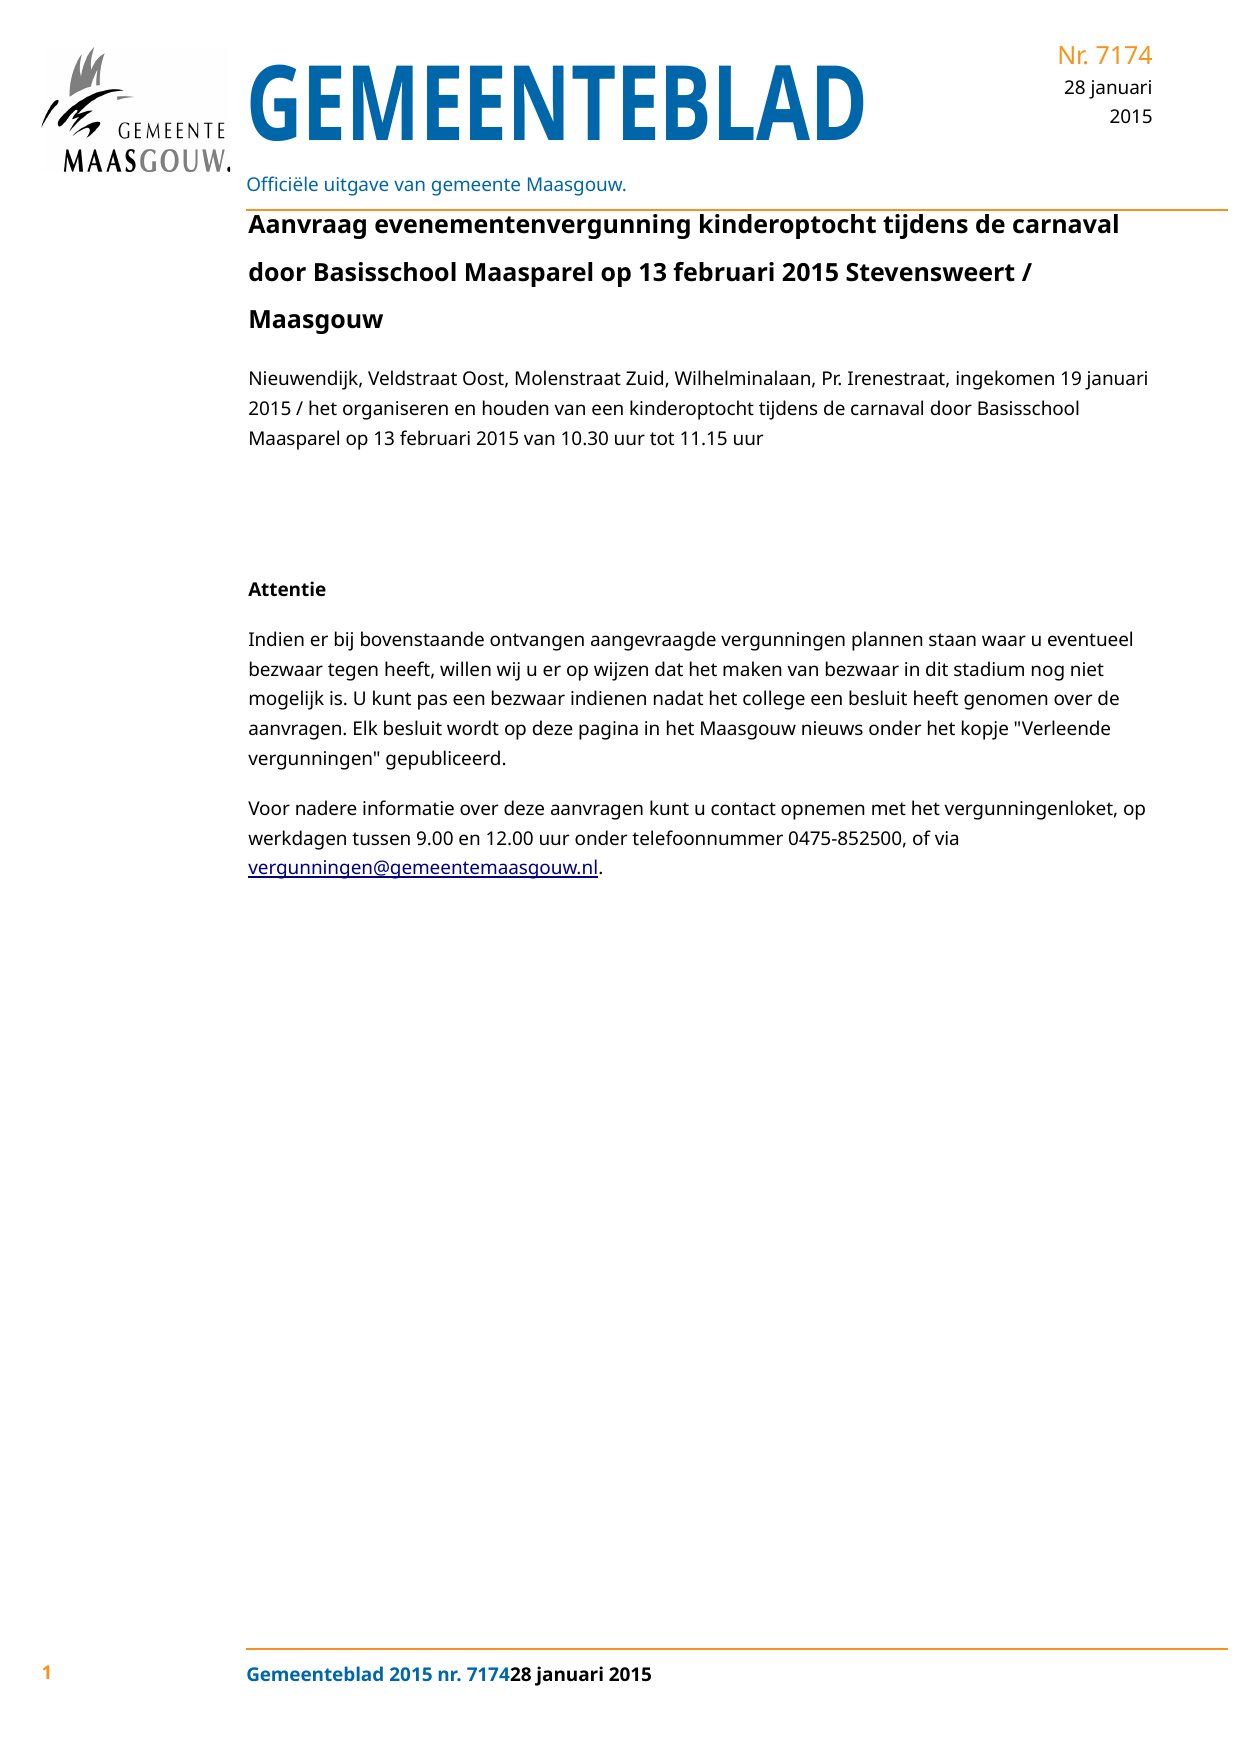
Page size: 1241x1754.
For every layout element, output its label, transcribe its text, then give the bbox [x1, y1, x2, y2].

text Indien er bij bovenstaande ontvangen aangevraagde vergunningen plannen staan waar u eventueel bezwaar tegen heeft, willen wij u er op wijzen dat het maken van bezwaar in dit stadium nog niet mogelijk is. U kunt pas een bezwaar indienen nadat het college een besluit heeft genomen over de aanvragen. Elk besluit wordt op deze pagina in het Maasgouw nieuws onder het kopje "Verleende vergunningen" gepubliceerd. [248, 626, 1152, 770]
text Aanvraag evenementenvergunning kinderoptocht tijdens de carnaval door Basisschool Maasparel op 13 februari 2015 Stevensweert / Maasgouw [248, 211, 1152, 336]
text Voor nadere informatie over deze aanvragen kunt u contact opnemen met het vergunningenloket, op werkdagen tussen 9.00 en 12.00 uur onder telefoonnummer 0475-852500, of via vergunningen@gemeentemaasgouw.nl. [248, 795, 1152, 880]
text Nieuwendijk, Veldstraat Oost, Molenstraat Zuid, Wilhelminalaan, Pr. Irenestraat, ingekomen 19 januari 2015 / het organiseren en houden van een kinderoptocht tijdens de carnaval door Basisschool Maasparel op 13 februari 2015 van 10.30 uur tot 11.15 uur [248, 366, 1152, 450]
text Attentie [248, 576, 1152, 602]
picture [41, 47, 231, 172]
